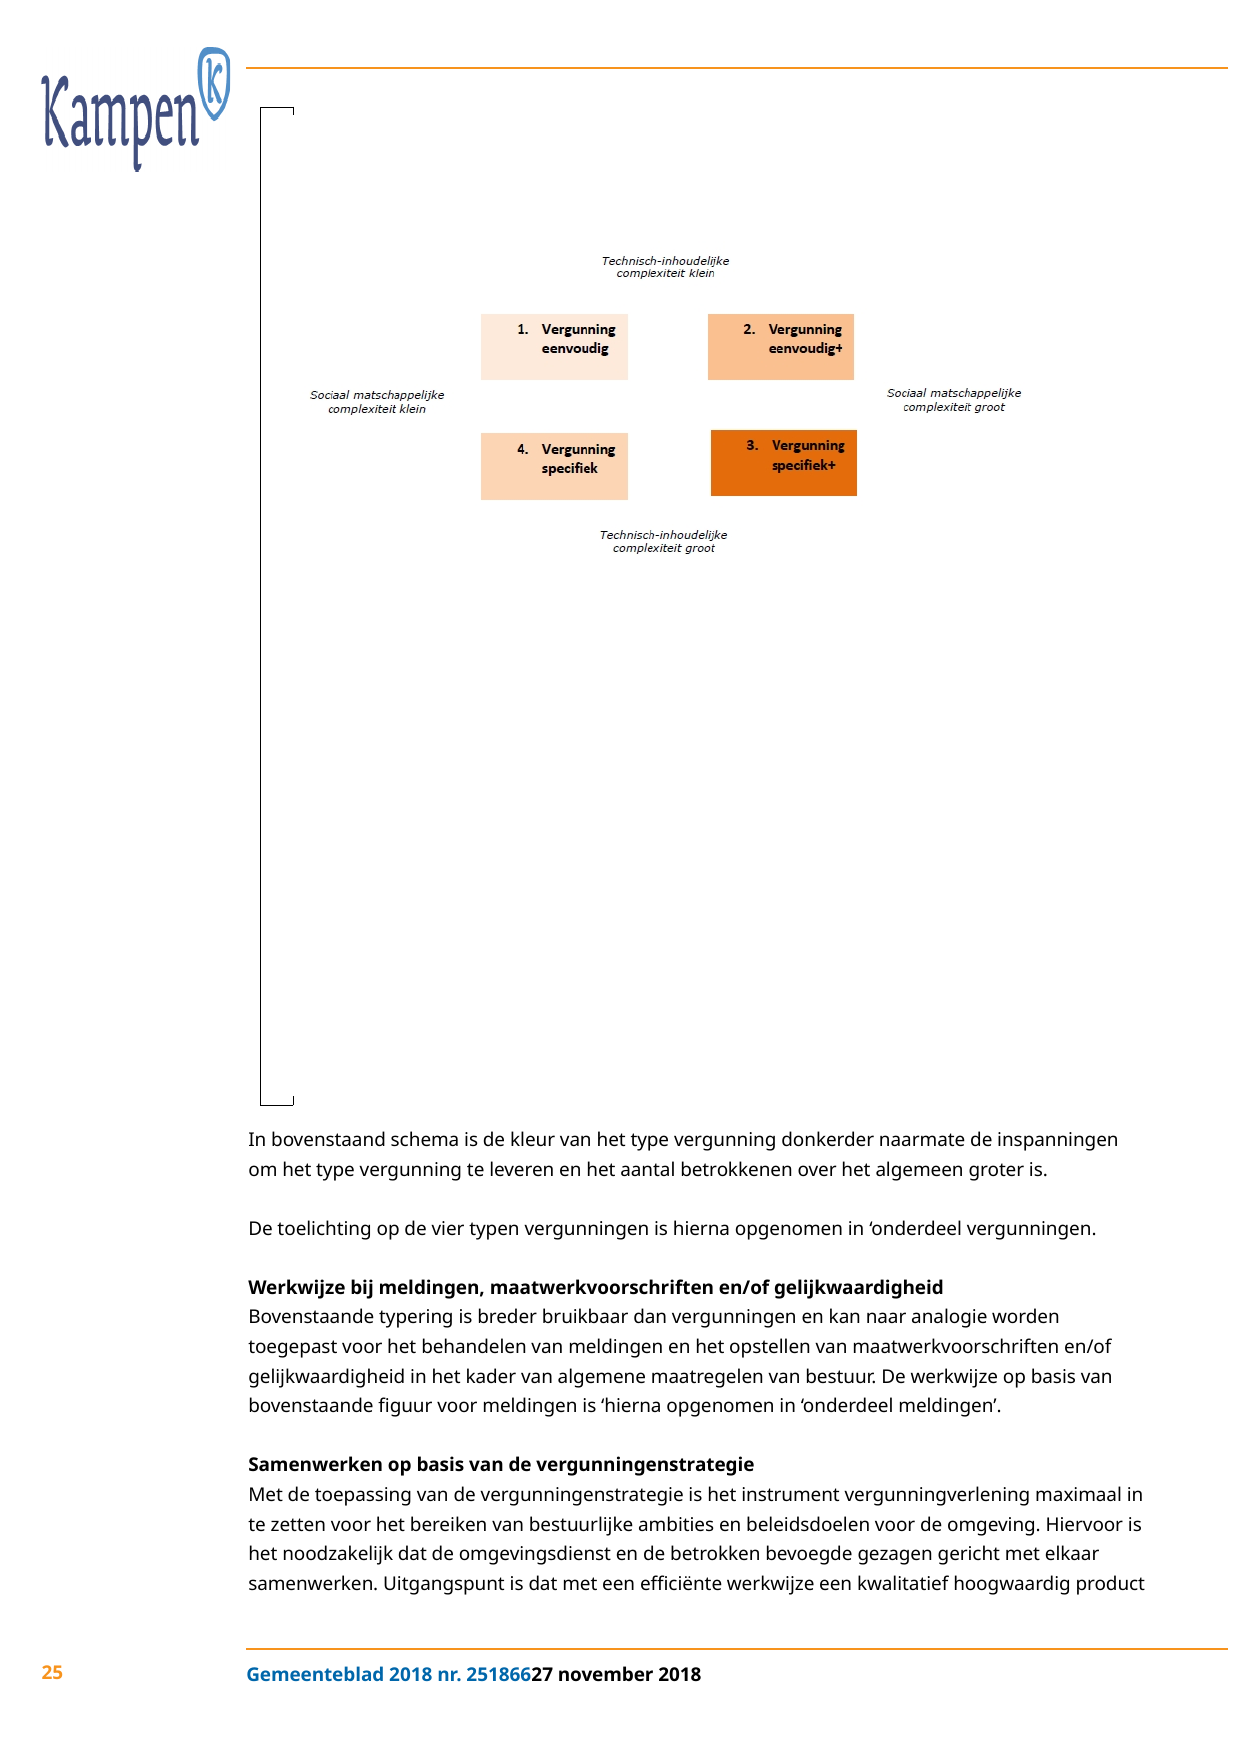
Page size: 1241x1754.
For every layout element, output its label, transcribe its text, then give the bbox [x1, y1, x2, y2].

text De toelichting op de vier typen vergunningen is hierna opgenomen in ‘onderdeel vergunningen. [248, 1215, 1152, 1241]
text Met de toepassing van de vergunningenstrategie is het instrument vergunningverlening maximaal in te zetten voor het bereiken van bestuurlijke ambities en beleidsdoelen voor de omgeving. Hiervoor is het noodzakelijk dat de omgevingsdienst en de betrokken bevoegde gezagen gericht met elkaar samenwerken. Uitgangspunt is dat met een efficiënte werkwijze een kwalitatief hoogwaardig product [248, 1481, 1152, 1596]
text Bovenstaande typering is breder bruikbaar dan vergunningen en kan naar analogie worden toegepast voor het behandelen van meldingen en het opstellen van maatwerkvoorschriften en/of gelijkwaardigheid in het kader van algemene maatregelen van bestuur. De werkwijze op basis van bovenstaande figuur voor meldingen is ‘hierna opgenomen in ‘onderdeel meldingen’. [248, 1304, 1152, 1418]
picture [41, 47, 231, 172]
text In bovenstaand schema is de kleur van het type vergunning donkerder naarmate de inspanningen om het type vergunning te leveren en het aantal betrokkenen over het algemeen groter is. [248, 1126, 1152, 1182]
text Samenwerken op basis van de vergunningenstrategie [248, 1452, 1152, 1477]
text Werkwijze bij meldingen, maatwerkvoorschriften en/of gelijkwaardigheid [248, 1274, 1152, 1300]
picture [268, 115, 1096, 1096]
